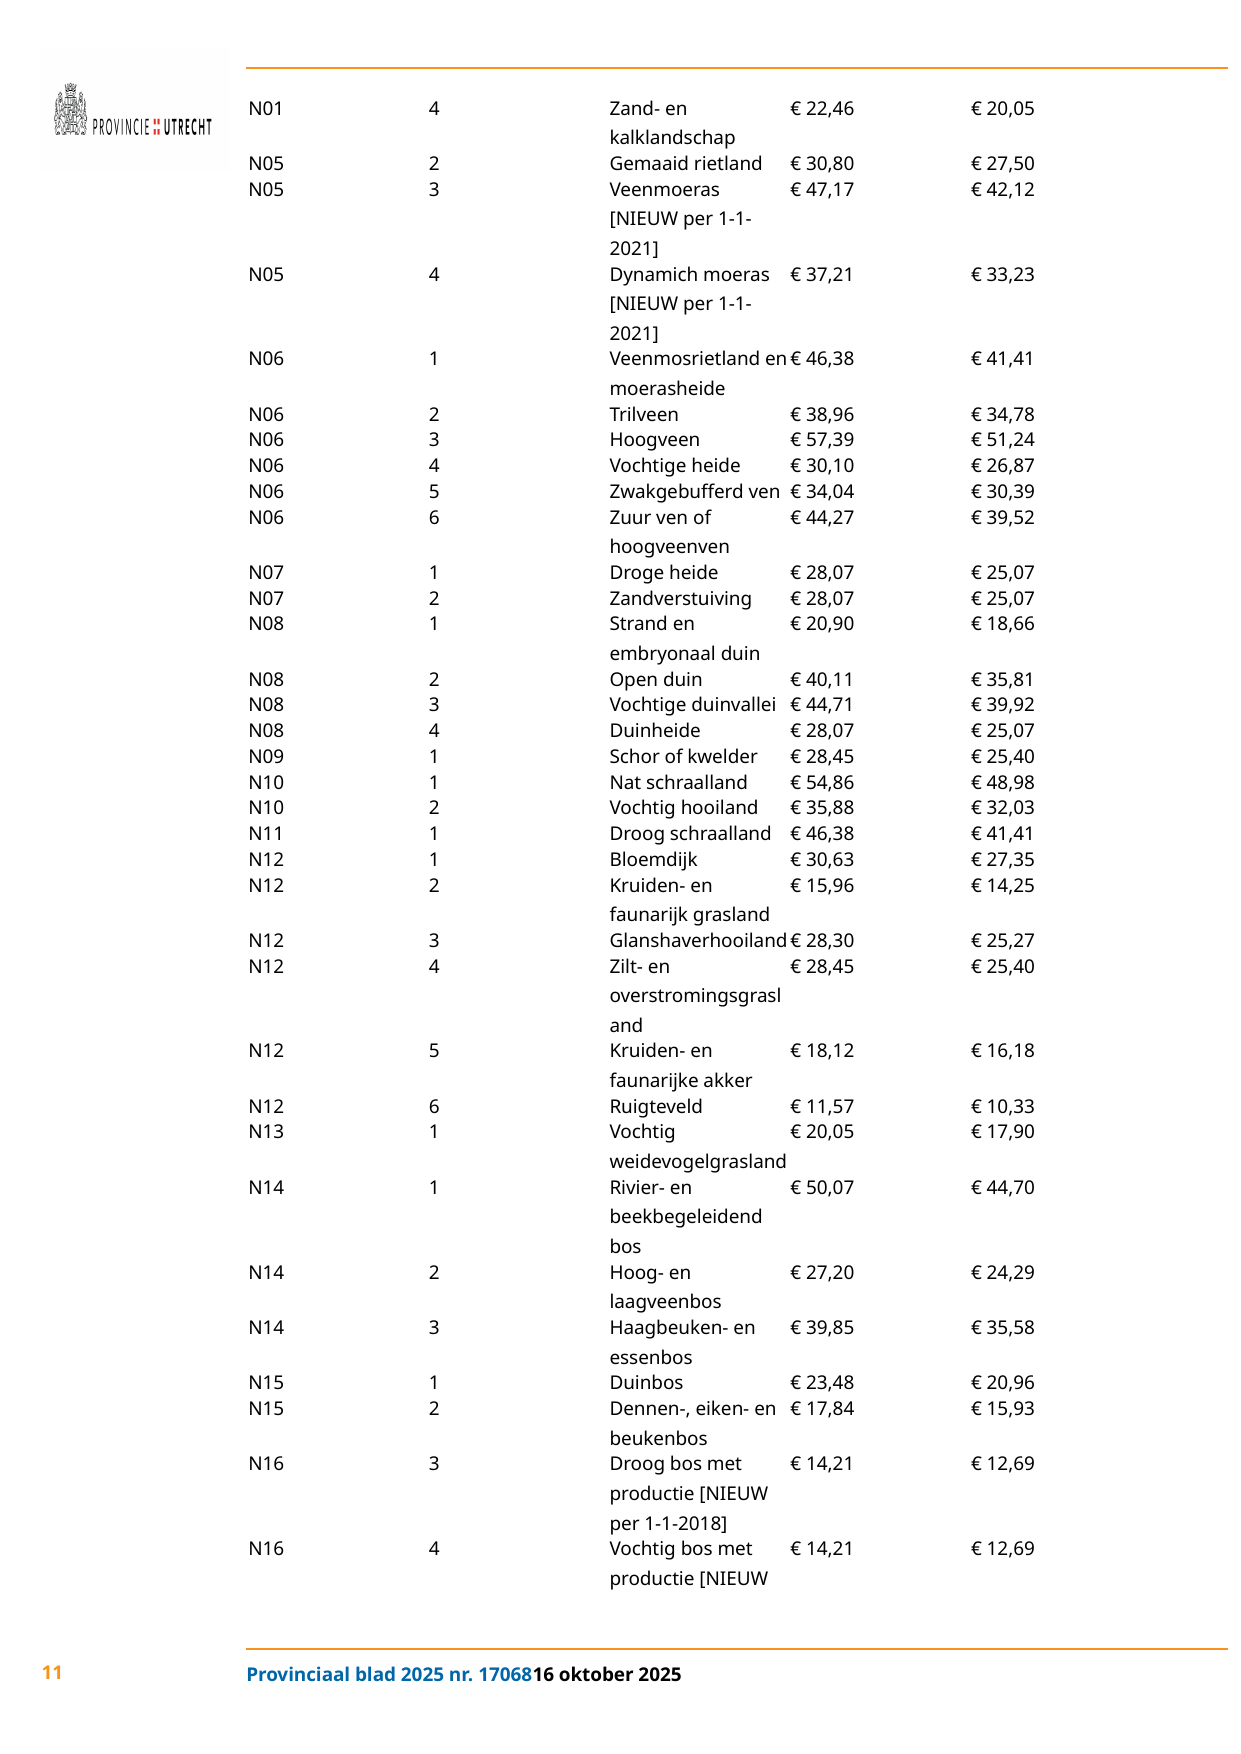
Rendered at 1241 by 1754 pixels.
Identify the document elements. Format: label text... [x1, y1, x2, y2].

table_cell N08 [248, 692, 429, 717]
table_cell € 25,27 [971, 927, 1152, 953]
table_cell Duinheide [609, 718, 790, 743]
table_cell 4 [429, 95, 609, 150]
table_cell N12 [248, 953, 429, 1038]
table_cell N14 [248, 1259, 429, 1314]
table_cell € 50,07 [790, 1174, 971, 1259]
table_cell € 28,45 [790, 953, 971, 1038]
table_cell € 23,48 [790, 1370, 971, 1395]
table_cell N12 [248, 1038, 429, 1093]
table_cell N05 [248, 176, 429, 261]
table_cell € 20,05 [971, 95, 1152, 150]
table_cell Bloemdijk [609, 846, 790, 872]
table_cell 4 [429, 1536, 609, 1591]
table_cell € 34,78 [971, 401, 1152, 427]
table_cell € 24,29 [971, 1259, 1152, 1314]
table_cell € 20,90 [790, 611, 971, 666]
table_cell € 54,86 [790, 769, 971, 794]
table_cell 2 [429, 795, 609, 820]
table_cell € 39,52 [971, 504, 1152, 559]
table_cell Vochtig bos met productie [NIEUW [609, 1536, 790, 1591]
table_cell € 27,20 [790, 1259, 971, 1314]
table_cell N08 [248, 718, 429, 743]
table_cell € 47,17 [790, 176, 971, 261]
table_cell Dennen-, eiken- en beukenbos [609, 1395, 790, 1451]
table_cell € 35,58 [971, 1314, 1152, 1369]
table_cell 3 [429, 1451, 609, 1536]
table_cell Trilveen [609, 401, 790, 427]
table_cell Veenmosrietland en moerasheide [609, 346, 790, 401]
table_cell € 30,63 [790, 846, 971, 872]
table_cell € 41,41 [971, 820, 1152, 846]
table_cell Vochtige duinvallei [609, 692, 790, 717]
table_cell € 20,05 [790, 1119, 971, 1174]
table_cell € 39,92 [971, 692, 1152, 717]
table_cell Open duin [609, 666, 790, 692]
table_cell € 16,18 [971, 1038, 1152, 1093]
table_cell Vochtig weidevogelgrasland [609, 1119, 790, 1174]
table_cell Gemaaid rietland [609, 150, 790, 176]
table_cell 1 [429, 611, 609, 666]
table_cell € 33,23 [971, 261, 1152, 346]
table_cell Zandverstuiving [609, 585, 790, 611]
table_cell 2 [429, 666, 609, 692]
table_cell 1 [429, 846, 609, 872]
table_cell € 28,45 [790, 743, 971, 769]
table_cell Vochtige heide [609, 453, 790, 478]
table_cell 4 [429, 718, 609, 743]
table_cell N06 [248, 504, 429, 559]
table_cell € 11,57 [790, 1093, 971, 1119]
table_cell € 28,07 [790, 559, 971, 585]
table_cell Nat schraalland [609, 769, 790, 794]
table_cell Droog bos met productie [NIEUW per 1-1-2018] [609, 1451, 790, 1536]
table_cell € 35,88 [790, 795, 971, 820]
table_cell 3 [429, 692, 609, 717]
table_cell 5 [429, 1038, 609, 1093]
table_cell N15 [248, 1395, 429, 1451]
table_cell 6 [429, 504, 609, 559]
table_cell N05 [248, 261, 429, 346]
table_cell N06 [248, 401, 429, 427]
table_cell € 35,81 [971, 666, 1152, 692]
table_cell Veenmoeras [NIEUW per 1-1-2021] [609, 176, 790, 261]
table_cell N10 [248, 769, 429, 794]
table_cell N07 [248, 559, 429, 585]
table_cell € 44,70 [971, 1174, 1152, 1259]
table_cell € 37,21 [790, 261, 971, 346]
table_cell 2 [429, 585, 609, 611]
table_cell € 57,39 [790, 427, 971, 452]
table_cell Hoogveen [609, 427, 790, 452]
table_cell N07 [248, 585, 429, 611]
table_cell € 30,39 [971, 478, 1152, 504]
table_cell € 32,03 [971, 795, 1152, 820]
table_cell N12 [248, 1093, 429, 1119]
table_cell Ruigteveld [609, 1093, 790, 1119]
table_cell Hoog- en laagveenbos [609, 1259, 790, 1314]
table_cell € 12,69 [971, 1451, 1152, 1536]
table_cell € 27,35 [971, 846, 1152, 872]
table_cell Zilt- en overstromingsgrasland [609, 953, 790, 1038]
table_cell € 25,07 [971, 559, 1152, 585]
table_cell 1 [429, 346, 609, 401]
table_cell € 14,25 [971, 872, 1152, 927]
table_cell Droge heide [609, 559, 790, 585]
table_cell Zwakgebufferd ven [609, 478, 790, 504]
table_cell Kruiden- en faunarijke akker [609, 1038, 790, 1093]
table_cell € 25,40 [971, 953, 1152, 1038]
table_cell Rivier- en beekbegeleidend bos [609, 1174, 790, 1259]
table_cell N16 [248, 1451, 429, 1536]
table_cell € 38,96 [790, 401, 971, 427]
table_cell 2 [429, 401, 609, 427]
table_cell € 15,96 [790, 872, 971, 927]
table_cell 4 [429, 453, 609, 478]
table_cell 2 [429, 872, 609, 927]
table_cell N10 [248, 795, 429, 820]
table_cell 3 [429, 927, 609, 953]
table_cell 1 [429, 769, 609, 794]
picture [41, 47, 231, 172]
table_cell € 28,07 [790, 585, 971, 611]
table_cell 3 [429, 176, 609, 261]
table_cell N13 [248, 1119, 429, 1174]
table_cell € 12,69 [971, 1536, 1152, 1591]
table_cell 6 [429, 1093, 609, 1119]
table_cell N06 [248, 346, 429, 401]
table_cell 1 [429, 1370, 609, 1395]
table_cell N12 [248, 846, 429, 872]
table_cell € 17,90 [971, 1119, 1152, 1174]
table_cell N14 [248, 1174, 429, 1259]
table_cell Droog schraalland [609, 820, 790, 846]
table_cell N11 [248, 820, 429, 846]
table_cell € 14,21 [790, 1536, 971, 1591]
table_cell € 17,84 [790, 1395, 971, 1451]
table_cell 4 [429, 261, 609, 346]
table_cell 1 [429, 743, 609, 769]
table_cell 2 [429, 150, 609, 176]
table_cell € 30,10 [790, 453, 971, 478]
table_cell 5 [429, 478, 609, 504]
table_cell N12 [248, 872, 429, 927]
table_cell N14 [248, 1314, 429, 1369]
table_cell € 44,27 [790, 504, 971, 559]
table_cell 1 [429, 1174, 609, 1259]
table_cell € 18,66 [971, 611, 1152, 666]
table_cell € 42,12 [971, 176, 1152, 261]
table_cell 2 [429, 1395, 609, 1451]
table_cell N15 [248, 1370, 429, 1395]
table_cell Zand- en kalklandschap [609, 95, 790, 150]
table_cell 3 [429, 1314, 609, 1369]
table_cell € 44,71 [790, 692, 971, 717]
table_cell Strand en embryonaal duin [609, 611, 790, 666]
table_cell € 51,24 [971, 427, 1152, 452]
table_cell N01 [248, 95, 429, 150]
table_cell Vochtig hooiland [609, 795, 790, 820]
table_cell € 46,38 [790, 346, 971, 401]
table_cell € 25,07 [971, 718, 1152, 743]
table_cell 3 [429, 427, 609, 452]
table_cell € 14,21 [790, 1451, 971, 1536]
table_cell € 28,30 [790, 927, 971, 953]
table_cell 1 [429, 820, 609, 846]
table_cell N09 [248, 743, 429, 769]
table_cell € 22,46 [790, 95, 971, 150]
table_cell Duinbos [609, 1370, 790, 1395]
table_cell Schor of kwelder [609, 743, 790, 769]
table_cell € 10,33 [971, 1093, 1152, 1119]
table_cell € 30,80 [790, 150, 971, 176]
table_cell € 25,40 [971, 743, 1152, 769]
table_cell € 26,87 [971, 453, 1152, 478]
table_cell Dynamich moeras [NIEUW per 1-1-2021] [609, 261, 790, 346]
table_cell 2 [429, 1259, 609, 1314]
table_cell € 39,85 [790, 1314, 971, 1369]
table_cell € 34,04 [790, 478, 971, 504]
table_cell Kruiden- en faunarijk grasland [609, 872, 790, 927]
table_cell N06 [248, 427, 429, 452]
table_cell Glanshaverhooiland [609, 927, 790, 953]
table_cell € 46,38 [790, 820, 971, 846]
table_cell € 15,93 [971, 1395, 1152, 1451]
table_cell N16 [248, 1536, 429, 1591]
table_cell € 41,41 [971, 346, 1152, 401]
table_cell € 27,50 [971, 150, 1152, 176]
table_cell € 48,98 [971, 769, 1152, 794]
table_cell € 28,07 [790, 718, 971, 743]
table_cell 1 [429, 1119, 609, 1174]
table_cell N06 [248, 478, 429, 504]
table_cell € 20,96 [971, 1370, 1152, 1395]
table_cell 1 [429, 559, 609, 585]
table_cell € 25,07 [971, 585, 1152, 611]
table_cell € 18,12 [790, 1038, 971, 1093]
table_cell N08 [248, 666, 429, 692]
table_cell N05 [248, 150, 429, 176]
table_cell N12 [248, 927, 429, 953]
table_cell Zuur ven of hoogveenven [609, 504, 790, 559]
table_cell N08 [248, 611, 429, 666]
table_cell N06 [248, 453, 429, 478]
table_cell 4 [429, 953, 609, 1038]
table_cell Haagbeuken- en essenbos [609, 1314, 790, 1369]
table_cell € 40,11 [790, 666, 971, 692]
